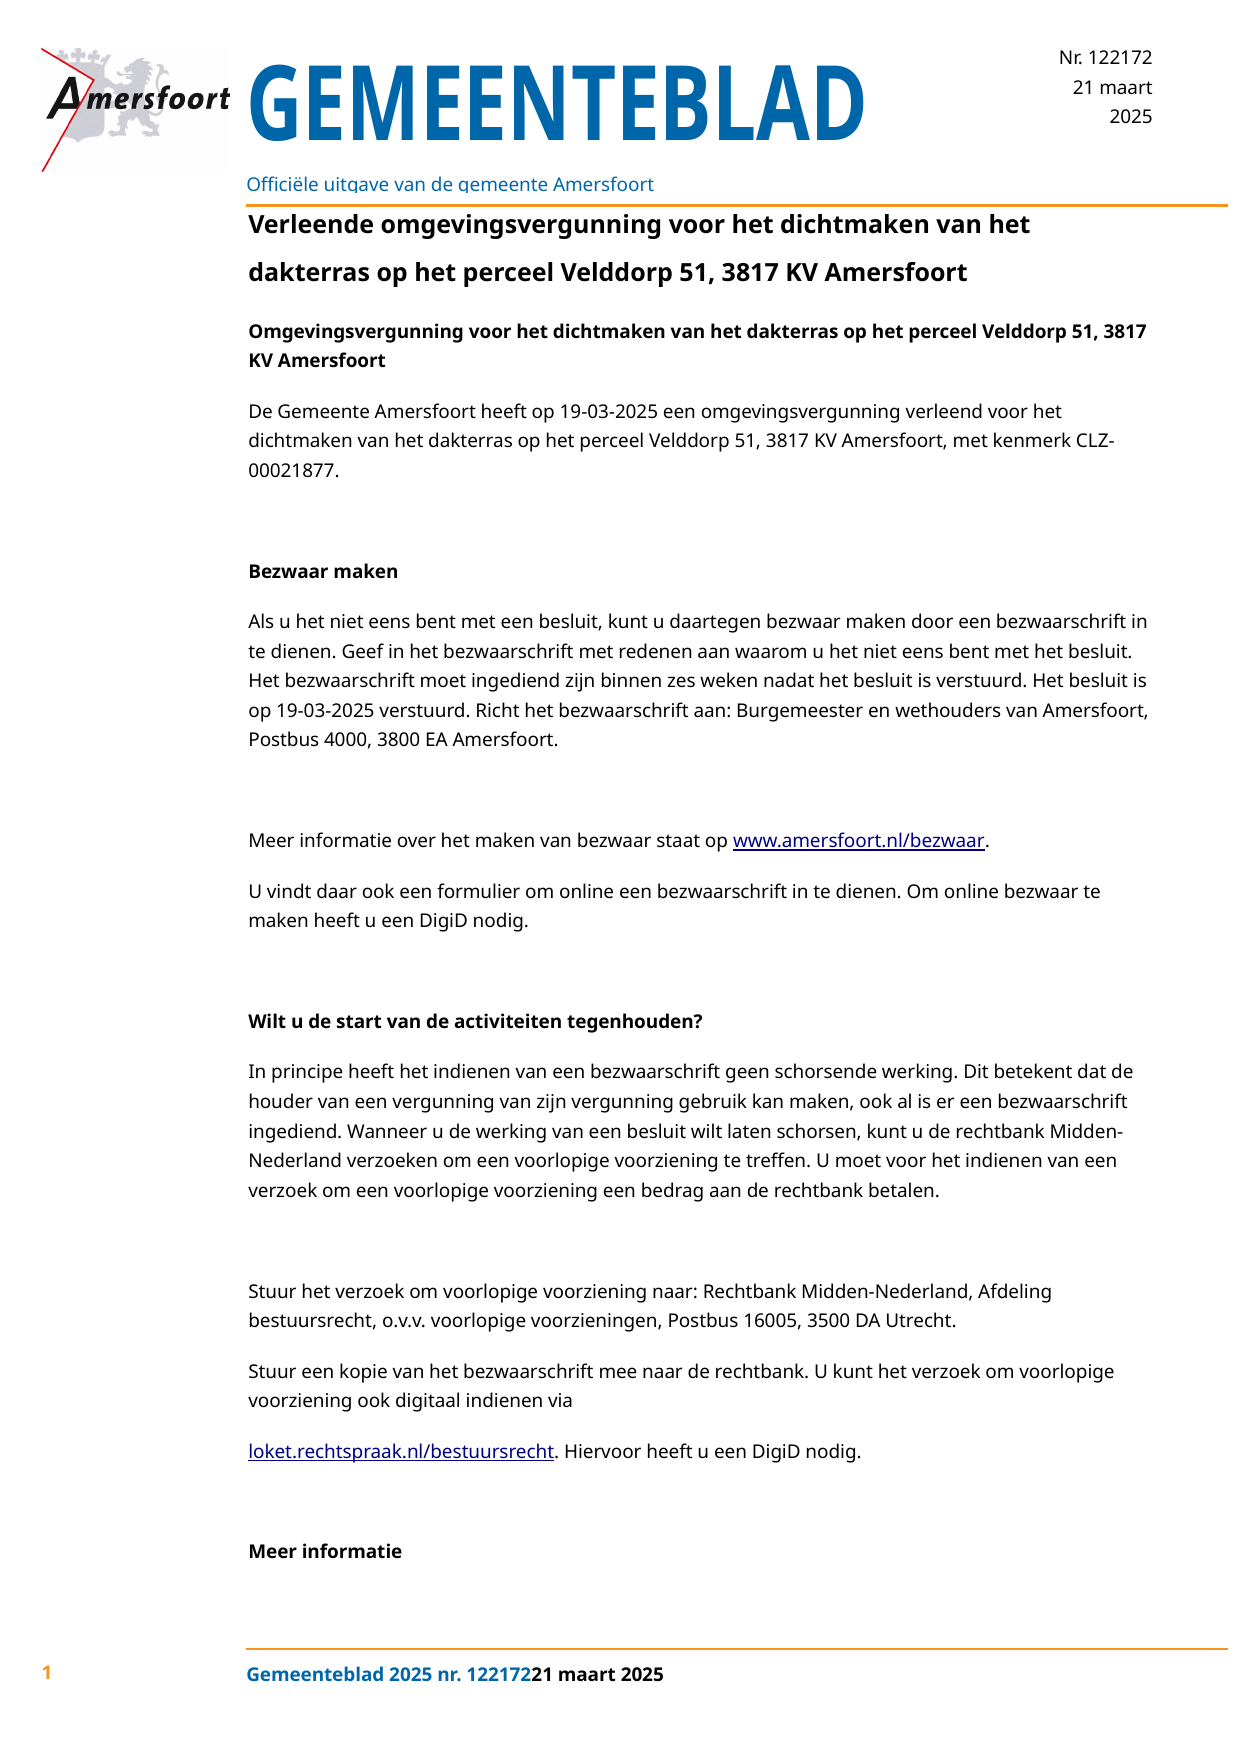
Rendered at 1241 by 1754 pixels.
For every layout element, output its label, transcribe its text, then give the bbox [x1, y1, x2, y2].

text loket.rechtspraak.nl/bestuursrecht. Hiervoor heeft u een DigiD nodig. [248, 1438, 1152, 1464]
text In principe heeft het indienen van een bezwaarschrift geen schorsende werking. Dit betekent dat de houder van een vergunning van zijn vergunning gebruik kan maken, ook al is er een bezwaarschrift ingediend. Wanneer u de werking van een besluit wilt laten schorsen, kunt u de rechtbank Midden-Nederland verzoeken om een voorlopige voorziening te treffen. U moet voor het indienen van een verzoek om een voorlopige voorziening een bedrag aan de rechtbank betalen. [248, 1059, 1152, 1203]
text Meer informatie over het maken van bezwaar staat op www.amersfoort.nl/bezwaar. [248, 827, 1152, 853]
text Verleende omgevingsvergunning voor het dichtmaken van het dakterras op het perceel Velddorp 51, 3817 KV Amersfoort [248, 207, 1152, 288]
text Omgevingsvergunning voor het dichtmaken van het dakterras op het perceel Velddorp 51, 3817 KV Amersfoort [248, 318, 1152, 373]
text Stuur een kopie van het bezwaarschrift mee naar de rechtbank. U kunt het verzoek om voorlopige voorziening ook digitaal indienen via [248, 1358, 1152, 1413]
text Stuur het verzoek om voorlopige voorziening naar: Rechtbank Midden-Nederland, Afdeling bestuursrecht, o.v.v. voorlopige voorzieningen, Postbus 16005, 3500 DA Utrecht. [248, 1278, 1152, 1333]
text De Gemeente Amersfoort heeft op 19-03-2025 een omgevingsvergunning verleend voor het dichtmaken van het dakterras op het perceel Velddorp 51, 3817 KV Amersfoort, met kenmerk CLZ-00021877. [248, 398, 1152, 483]
text Wilt u de start van de activiteiten tegenhouden? [248, 1008, 1152, 1034]
text Meer informatie [248, 1539, 1152, 1564]
text Bezwaar maken [248, 558, 1152, 584]
text Als u het niet eens bent met een besluit, kunt u daartegen bezwaar maken door een bezwaarschrift in te dienen. Geef in het bezwaarschrift met redenen aan waarom u het niet eens bent met het besluit. Het bezwaarschrift moet ingediend zijn binnen zes weken nadat het besluit is verstuurd. Het besluit is op 19-03-2025 verstuurd. Richt het bezwaarschrift aan: Burgemeester en wethouders van Amersfoort, Postbus 4000, 3800 EA Amersfoort. [248, 608, 1152, 752]
text U vindt daar ook een formulier om online een bezwaarschrift in te dienen. Om online bezwaar te maken heeft u een DigiD nodig. [248, 878, 1152, 933]
picture [41, 47, 231, 172]
